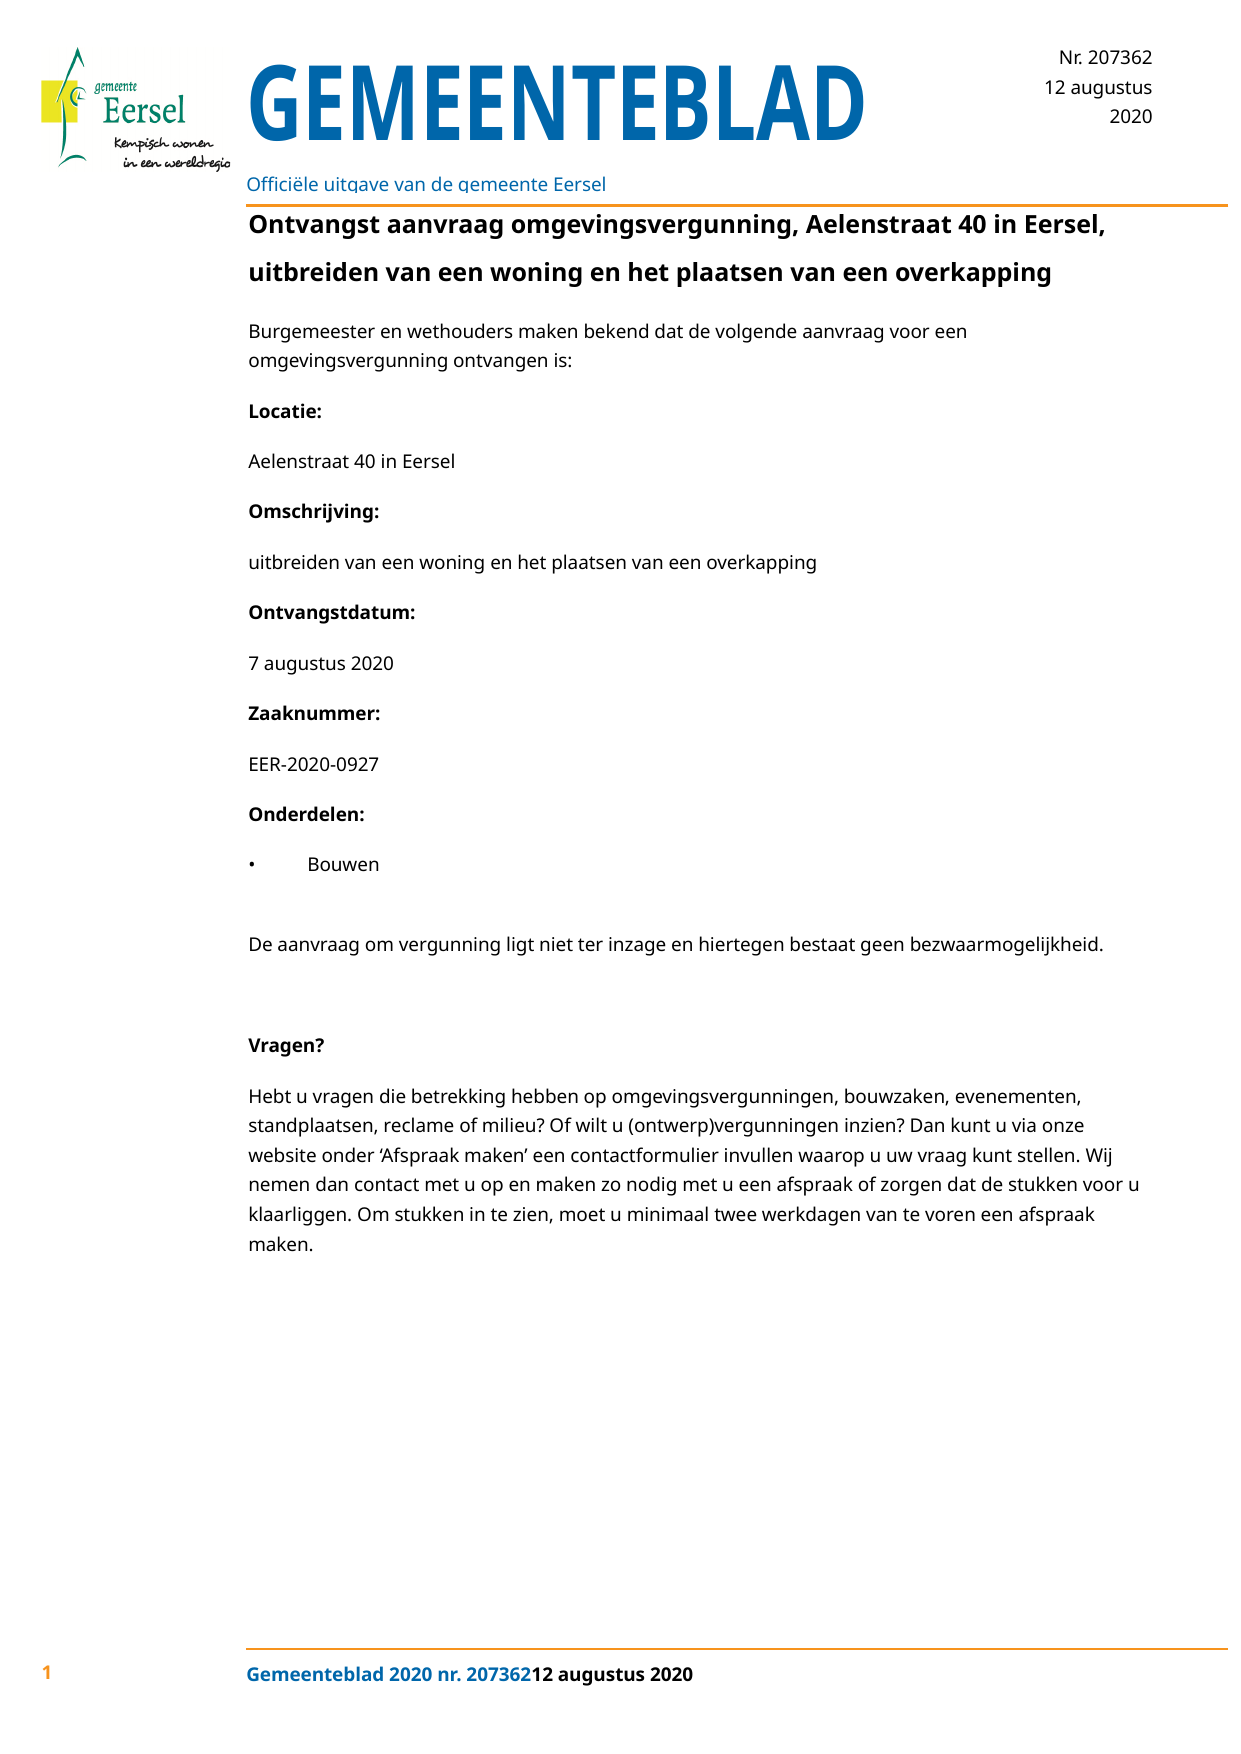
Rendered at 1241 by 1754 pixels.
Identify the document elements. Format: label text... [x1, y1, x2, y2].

text 7 augustus 2020 [248, 650, 1152, 676]
text Zaaknummer: [248, 700, 1152, 726]
text Onderdelen: [248, 801, 1152, 827]
text Locatie: [248, 398, 1152, 424]
text EER-2020-0927 [248, 751, 1152, 777]
text Ontvangst aanvraag omgevingsvergunning, Aelenstraat 40 in Eersel, uitbreiden van een woning en het plaatsen van een overkapping [248, 207, 1152, 288]
list Bouwen [248, 852, 1152, 877]
text Ontvangstdatum: [248, 599, 1152, 625]
text Vragen? [248, 1032, 1152, 1058]
text Aelenstraat 40 in Eersel [248, 448, 1152, 474]
picture [41, 47, 231, 172]
text uitbreiden van een woning en het plaatsen van een overkapping [248, 549, 1152, 575]
text De aanvraag om vergunning ligt niet ter inzage en hiertegen bestaat geen bezwaarmogelijkheid. [248, 932, 1152, 957]
text Omschrijving: [248, 499, 1152, 524]
text Burgemeester en wethouders maken bekend dat de volgende aanvraag voor een omgevingsvergunning ontvangen is: [248, 318, 1152, 373]
text Hebt u vragen die betrekking hebben op omgevingsvergunningen, bouwzaken, evenementen, standplaatsen, reclame of milieu? Of wilt u (ontwerp)vergunningen inzien? Dan kunt u via onze website onder ‘Afspraak maken’ een contactformulier invullen waarop u uw vraag kunt stellen. Wij nemen dan contact met u op en maken zo nodig met u een afspraak of zorgen dat de stukken voor u klaarliggen. Om stukken in te zien, moet u minimaal twee werkdagen van te voren een afspraak maken. [248, 1083, 1152, 1257]
